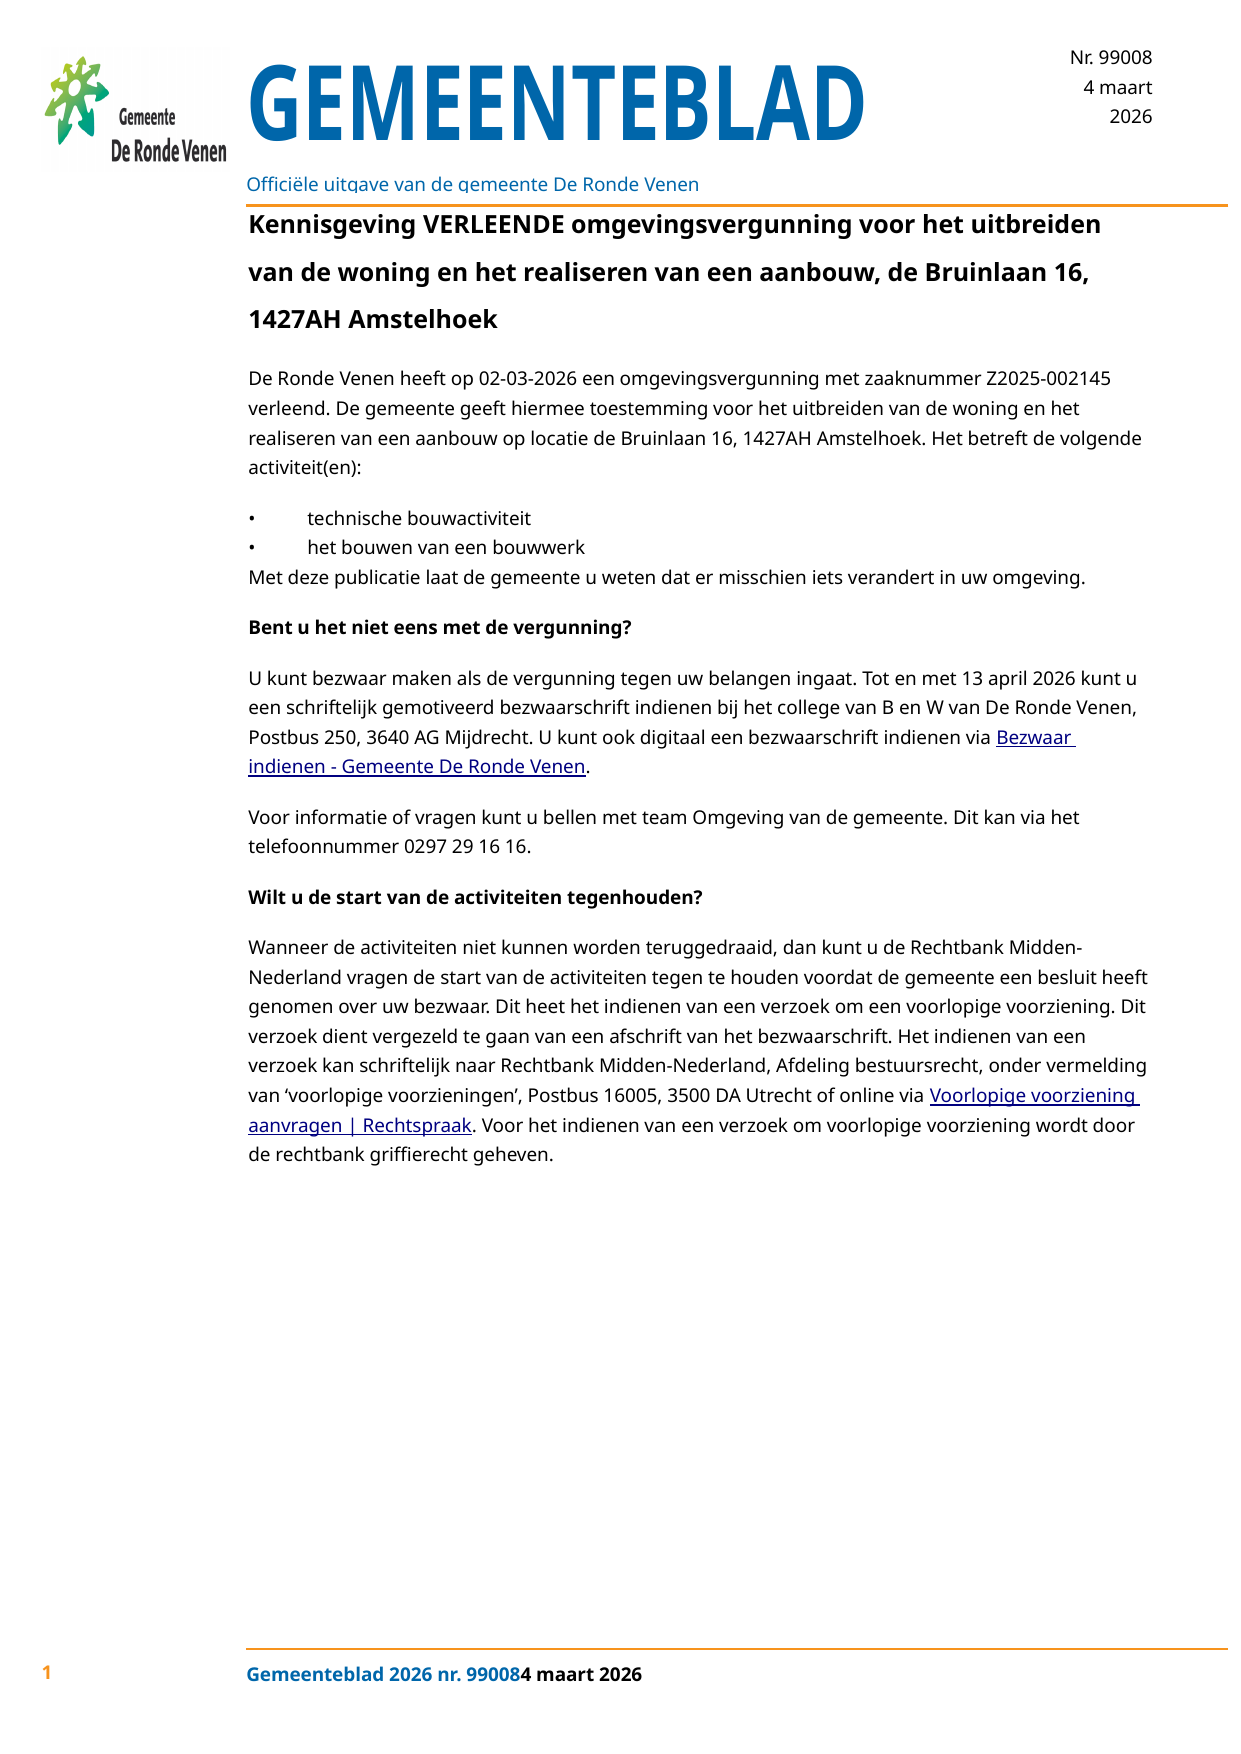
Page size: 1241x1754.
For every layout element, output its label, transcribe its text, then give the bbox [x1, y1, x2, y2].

text Bent u het niet eens met de vergunning? [248, 614, 1152, 640]
list technische bouwactiviteit [248, 505, 1152, 530]
text Kennisgeving VERLEENDE omgevingsvergunning voor het uitbreiden van de woning en het realiseren van een aanbouw, de Bruinlaan 16, 1427AH Amstelhoek [248, 207, 1152, 336]
text U kunt bezwaar maken als de vergunning tegen uw belangen ingaat. Tot en met 13 april 2026 kunt u een schriftelijk gemotiveerd bezwaarschrift indienen bij het college van B en W van De Ronde Venen, Postbus 250, 3640 AG Mijdrecht. U kunt ook digitaal een bezwaarschrift indienen via Bezwaar indienen - Gemeente De Ronde Venen. [248, 665, 1152, 779]
text De Ronde Venen heeft op 02-03-2026 een omgevingsvergunning met zaaknummer Z2025-002145 verleend. De gemeente geeft hiermee toestemming voor het uitbreiden van de woning en het realiseren van een aanbouw op locatie de Bruinlaan 16, 1427AH Amstelhoek. Het betreft de volgende activiteit(en): [248, 366, 1152, 480]
picture [41, 47, 231, 172]
text Voor informatie of vragen kunt u bellen met team Omgeving van de gemeente. Dit kan via het telefoonnummer 0297 29 16 16. [248, 804, 1152, 859]
text Wilt u de start van de activiteiten tegenhouden? [248, 884, 1152, 909]
list het bouwen van een bouwwerk [248, 534, 1152, 560]
text Met deze publicatie laat de gemeente u weten dat er misschien iets verandert in uw omgeving. [248, 564, 1152, 589]
text Wanneer de activiteiten niet kunnen worden teruggedraaid, dan kunt u de Rechtbank Midden-Nederland vragen de start van de activiteiten tegen te houden voordat de gemeente een besluit heeft genomen over uw bezwaar. Dit heet het indienen van een verzoek om een voorlopige voorziening. Dit verzoek dient vergezeld te gaan van een afschrift van het bezwaarschrift. Het indienen van een verzoek kan schriftelijk naar Rechtbank Midden-Nederland, Afdeling bestuursrecht, onder vermelding van ‘voorlopige voorzieningen’, Postbus 16005, 3500 DA Utrecht of online via Voorlopige voorziening aanvragen | Rechtspraak. Voor het indienen van een verzoek om voorlopige voorziening wordt door de rechtbank griffierecht geheven. [248, 934, 1152, 1167]
